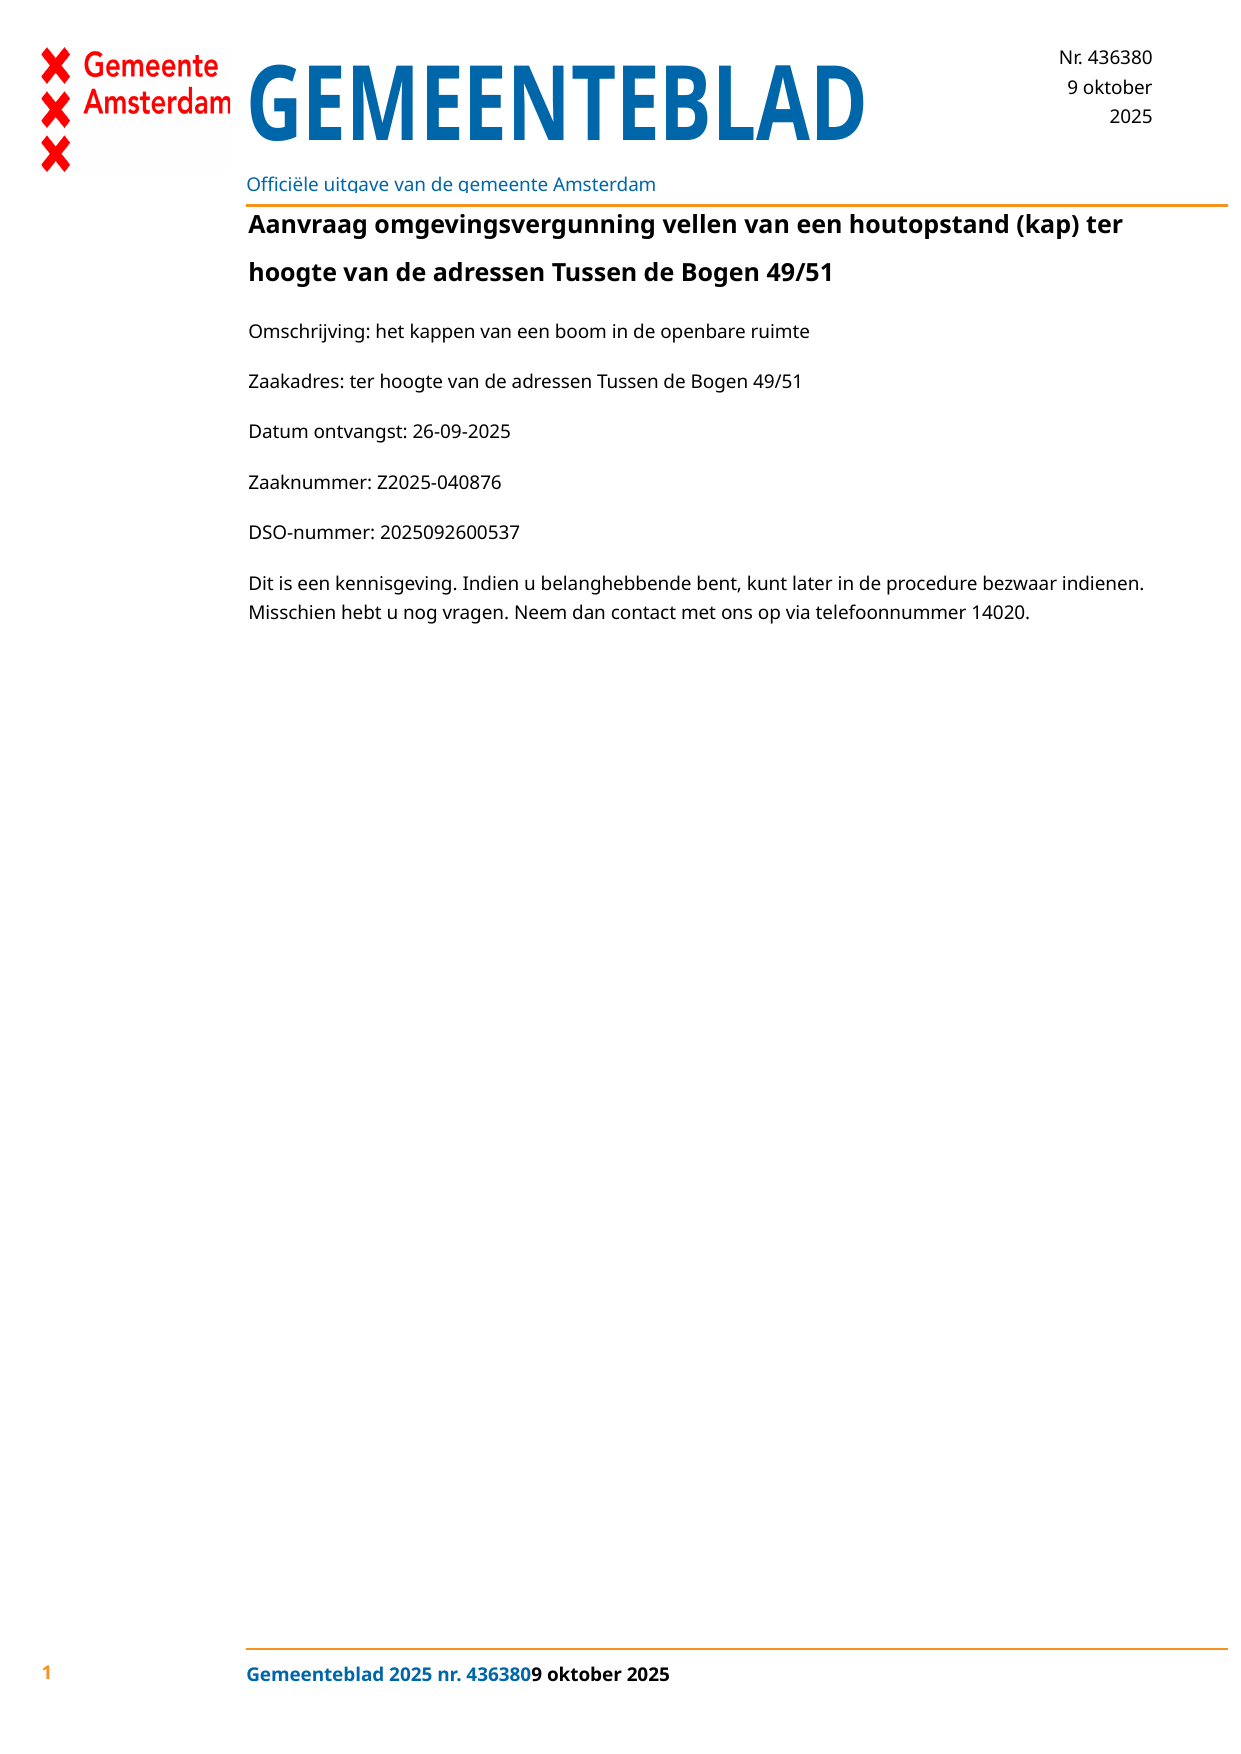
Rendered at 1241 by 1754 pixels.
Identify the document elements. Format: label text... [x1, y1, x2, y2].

picture [41, 47, 231, 172]
text Omschrijving: het kappen van een boom in de openbare ruimte [248, 318, 1152, 344]
text Datum ontvangst: 26-09-2025 [248, 419, 1152, 444]
text Dit is een kennisgeving. Indien u belanghebbende bent, kunt later in de procedure bezwaar indienen. Misschien hebt u nog vragen. Neem dan contact met ons op via telefoonnummer 14020. [248, 570, 1152, 625]
text Zaakadres: ter hoogte van de adressen Tussen de Bogen 49/51 [248, 368, 1152, 394]
text Zaaknummer: Z2025-040876 [248, 469, 1152, 495]
text DSO-nummer: 2025092600537 [248, 519, 1152, 545]
text Aanvraag omgevingsvergunning vellen van een houtopstand (kap) ter hoogte van de adressen Tussen de Bogen 49/51 [248, 207, 1152, 288]
